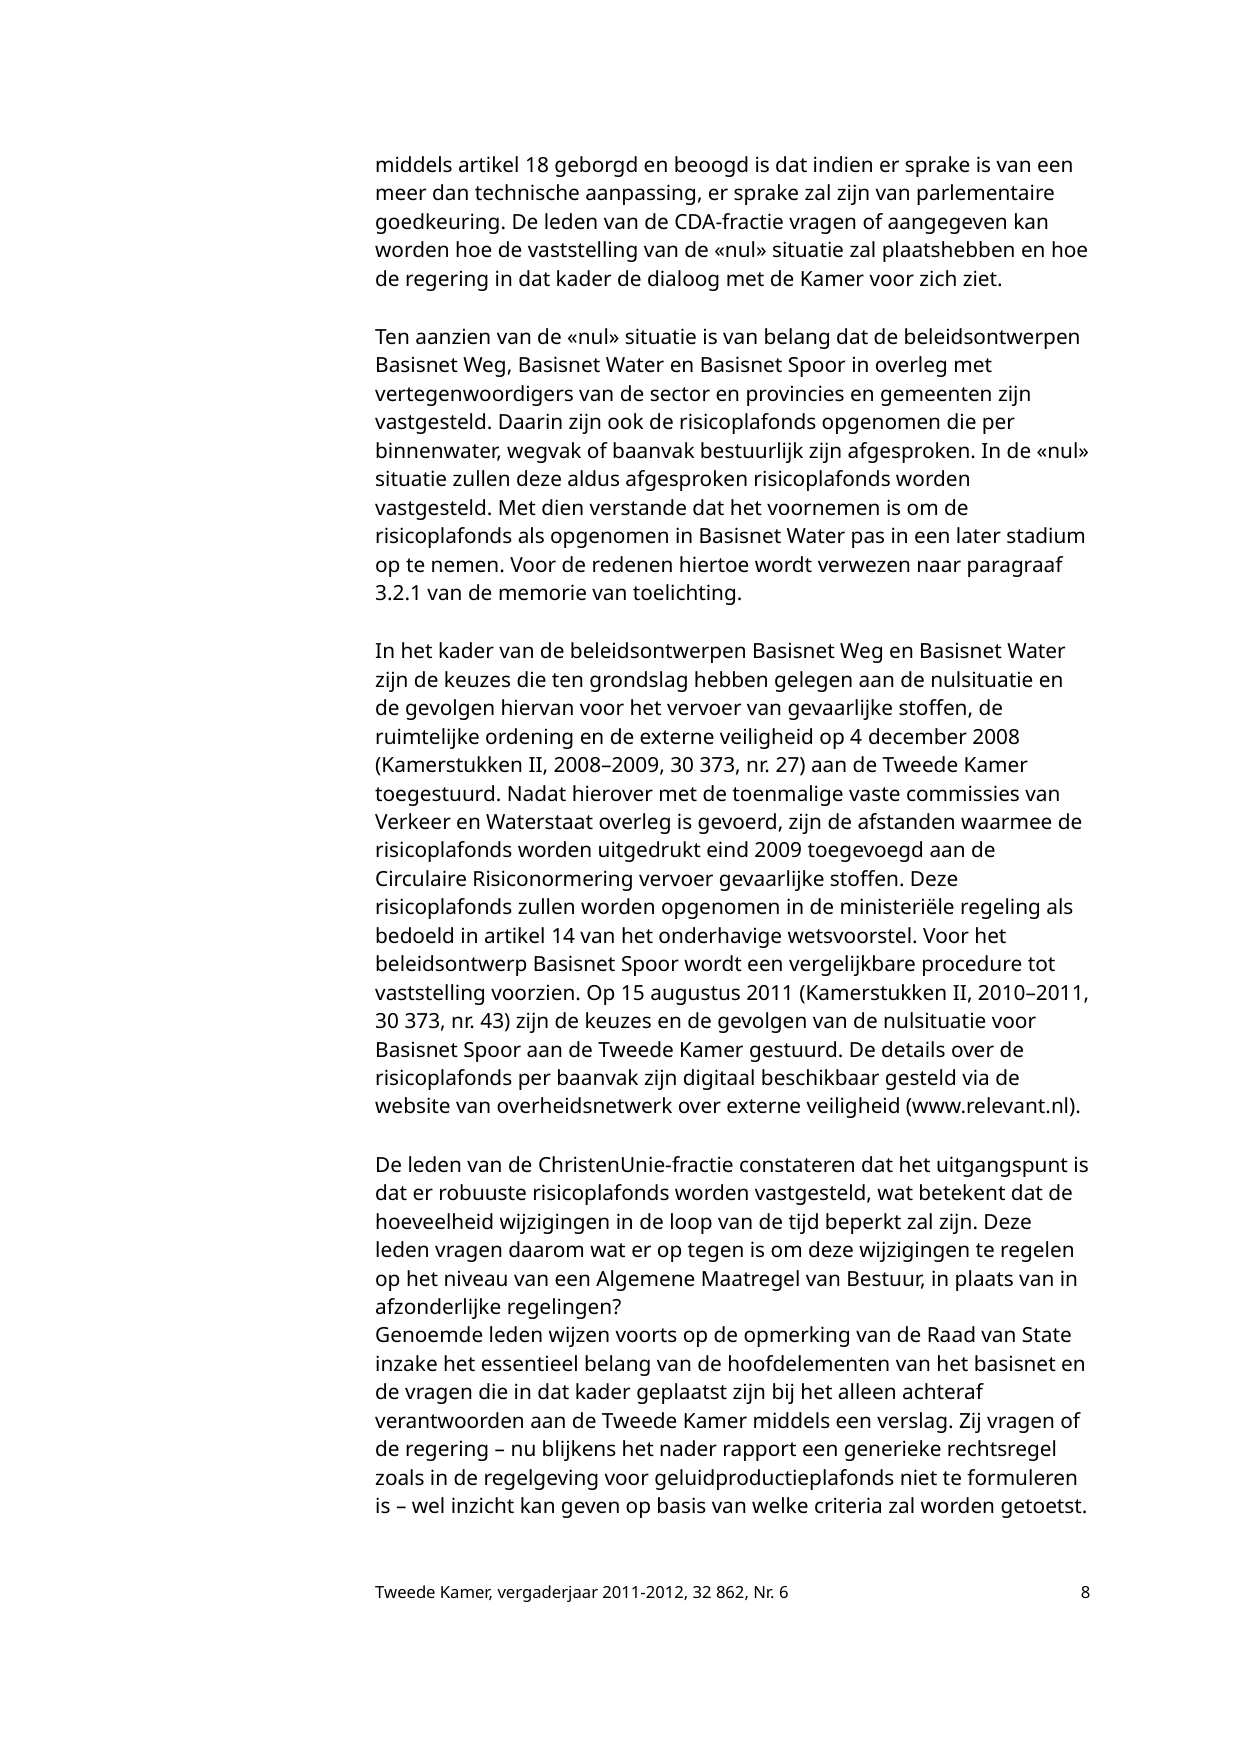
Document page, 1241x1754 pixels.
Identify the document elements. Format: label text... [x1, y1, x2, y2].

text De leden van de ChristenUnie-fractie constateren dat het uitgangspunt is dat er robuuste risicoplafonds worden vastgesteld, wat betekent dat de hoeveelheid wijzigingen in de loop van de tijd beperkt zal zijn. Deze leden vragen daarom wat er op tegen is om deze wijzigingen te regelen op het niveau van een Algemene Maatregel van Bestuur, in plaats van in afzonderlijke regelingen? [375, 1150, 1090, 1321]
text In het kader van de beleidsontwerpen Basisnet Weg en Basisnet Water zijn de keuzes die ten grondslag hebben gelegen aan de nulsituatie en de gevolgen hiervan voor het vervoer van gevaarlijke stoffen, de ruimtelijke ordening en de externe veiligheid op 4 december 2008 (Kamerstukken II, 2008–2009, 30 373, nr. 27) aan de Tweede Kamer toegestuurd. Nadat hierover met de toenmalige vaste commissies van Verkeer en Waterstaat overleg is gevoerd, zijn de afstanden waarmee de risicoplafonds worden uitgedrukt eind 2009 toegevoegd aan de Circulaire Risiconormering vervoer gevaarlijke stoffen. Deze risicoplafonds zullen worden opgenomen in de ministeriële regeling als bedoeld in artikel 14 van het onderhavige wetsvoorstel. Voor het beleidsontwerp Basisnet Spoor wordt een vergelijkbare procedure tot vaststelling voorzien. Op 15 augustus 2011 (Kamerstukken II, 2010–2011, 30 373, nr. 43) zijn de keuzes en de gevolgen van de nulsituatie voor Basisnet Spoor aan de Tweede Kamer gestuurd. De details over de risicoplafonds per baanvak zijn digitaal beschikbaar gesteld via de website van overheidsnetwerk over externe veiligheid (www.relevant.nl). [375, 637, 1090, 1120]
text Genoemde leden wijzen voorts op de opmerking van de Raad van State inzake het essentieel belang van de hoofdelementen van het basisnet en de vragen die in dat kader geplaatst zijn bij het alleen achteraf verantwoorden aan de Tweede Kamer middels een verslag. Zij vragen of de regering – nu blijkens het nader rapport een generieke rechtsregel zoals in de regelgeving voor geluidproductieplafonds niet te formuleren is – wel inzicht kan geven op basis van welke criteria zal worden getoetst. [375, 1321, 1090, 1520]
text middels artikel 18 geborgd en beoogd is dat indien er sprake is van een meer dan technische aanpassing, er sprake zal zijn van parlementaire goedkeuring. De leden van de CDA-fractie vragen of aangegeven kan worden hoe de vaststelling van de «nul» situatie zal plaatshebben en hoe de regering in dat kader de dialoog met de Kamer voor zich ziet. [375, 150, 1090, 292]
text Ten aanzien van de «nul» situatie is van belang dat de beleidsontwerpen Basisnet Weg, Basisnet Water en Basisnet Spoor in overleg met vertegenwoordigers van de sector en provincies en gemeenten zijn vastgesteld. Daarin zijn ook de risicoplafonds opgenomen die per binnenwater, wegvak of baanvak bestuurlijk zijn afgesproken. In de «nul» situatie zullen deze aldus afgesproken risicoplafonds worden vastgesteld. Met dien verstande dat het voornemen is om de risicoplafonds als opgenomen in Basisnet Water pas in een later stadium op te nemen. Voor de redenen hiertoe wordt verwezen naar paragraaf 3.2.1 van de memorie van toelichting. [375, 322, 1090, 607]
